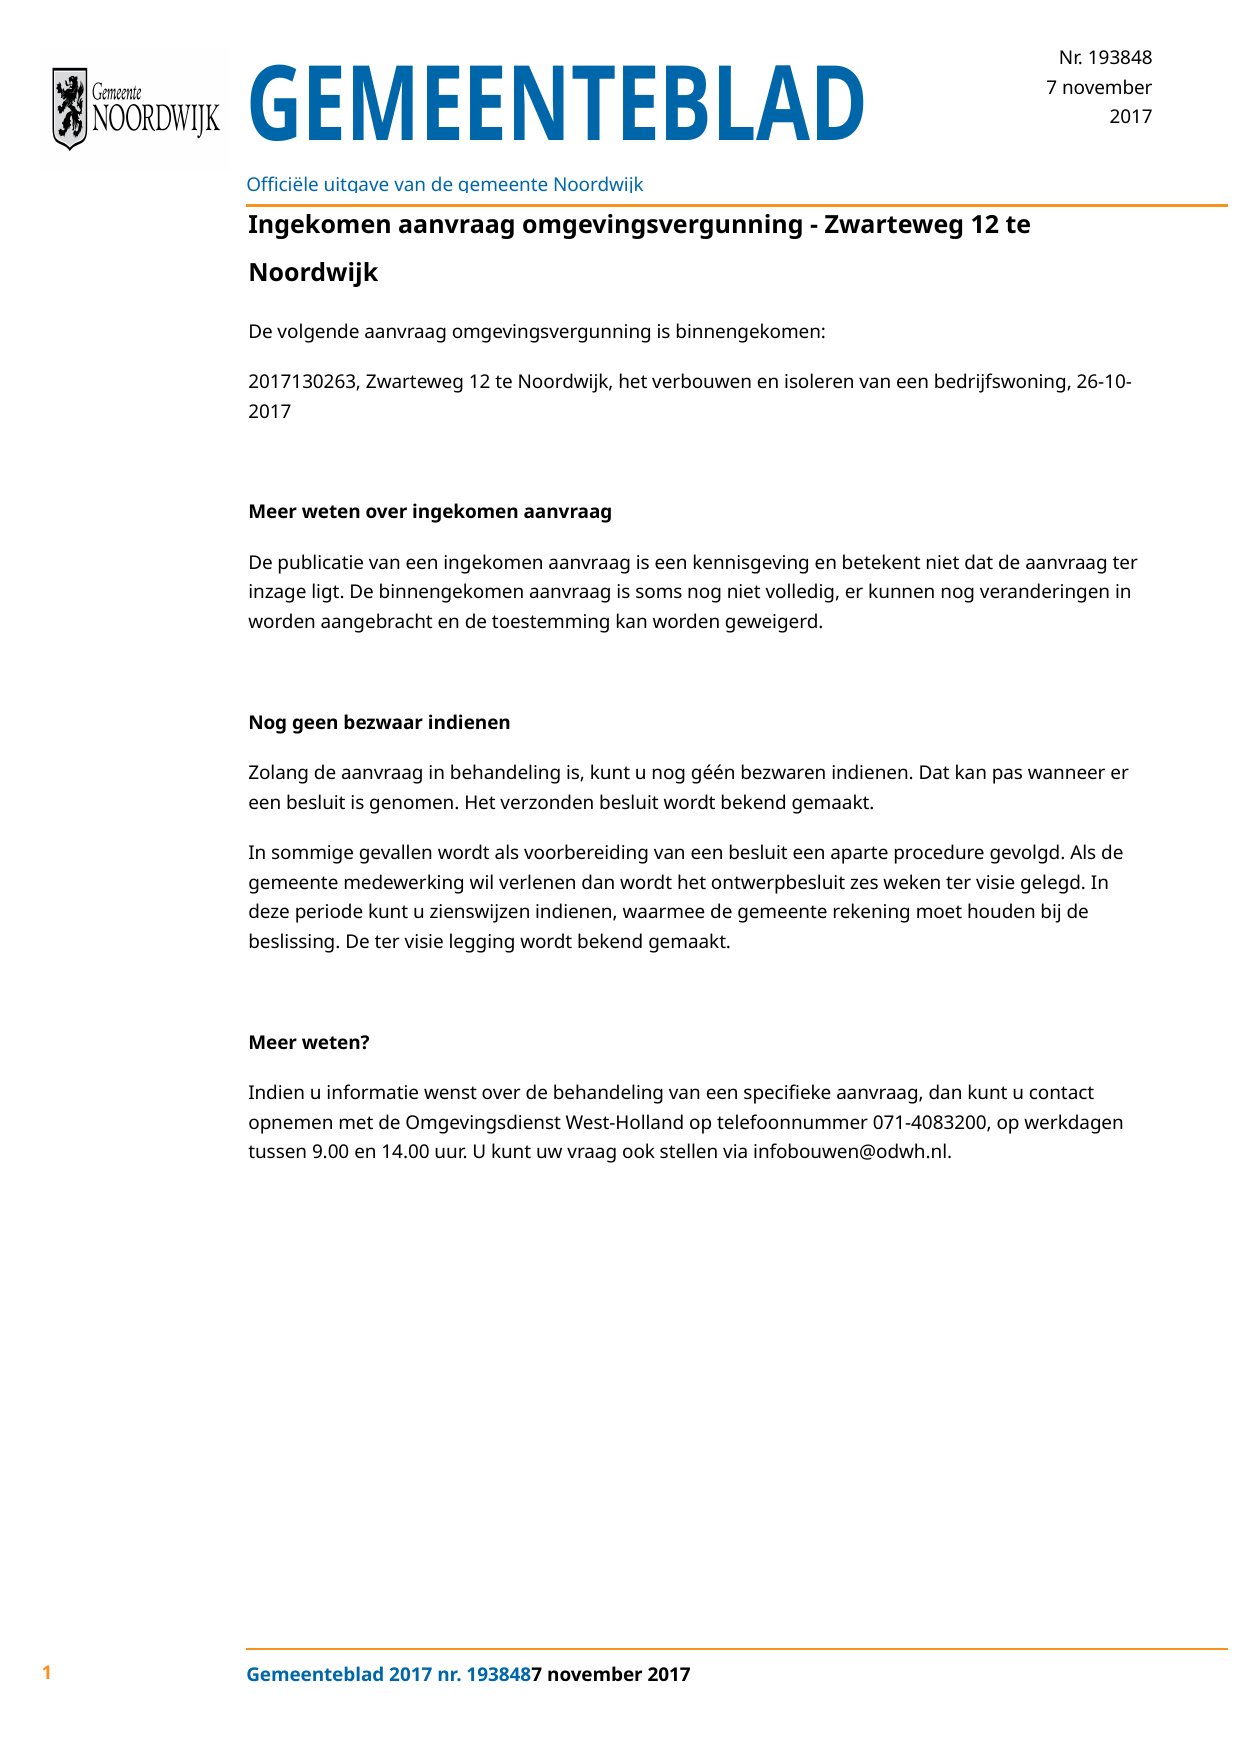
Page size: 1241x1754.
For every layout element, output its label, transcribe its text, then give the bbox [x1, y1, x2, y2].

text De volgende aanvraag omgevingsvergunning is binnengekomen: [248, 318, 1152, 344]
text 2017130263, Zwarteweg 12 te Noordwijk, het verbouwen en isoleren van een bedrijfswoning, 26-10-2017 [248, 368, 1152, 424]
picture [41, 47, 231, 172]
text Meer weten? [248, 1029, 1152, 1055]
text In sommige gevallen wordt als voorbereiding van een besluit een aparte procedure gevolgd. Als de gemeente medewerking wil verlenen dan wordt het ontwerpbesluit zes weken ter visie gelegd. In deze periode kunt u zienswijzen indienen, waarmee de gemeente rekening moet houden bij de beslissing. De ter visie legging wordt bekend gemaakt. [248, 839, 1152, 954]
text Zolang de aanvraag in behandeling is, kunt u nog géén bezwaren indienen. Dat kan pas wanneer er een besluit is genomen. Het verzonden besluit wordt bekend gemaakt. [248, 759, 1152, 815]
text Meer weten over ingekomen aanvraag [248, 499, 1152, 524]
text De publicatie van een ingekomen aanvraag is een kennisgeving en betekent niet dat de aanvraag ter inzage ligt. De binnengekomen aanvraag is soms nog niet volledig, er kunnen nog veranderingen in worden aangebracht en de toestemming kan worden geweigerd. [248, 549, 1152, 634]
text Indien u informatie wenst over de behandeling van een specifieke aanvraag, dan kunt u contact opnemen met de Omgevingsdienst West-Holland op telefoonnummer 071-4083200, op werkdagen tussen 9.00 en 14.00 uur. U kunt uw vraag ook stellen via infobouwen@odwh.nl. [248, 1079, 1152, 1164]
text Ingekomen aanvraag omgevingsvergunning - Zwarteweg 12 te Noordwijk [248, 207, 1152, 288]
text Nog geen bezwaar indienen [248, 709, 1152, 735]
